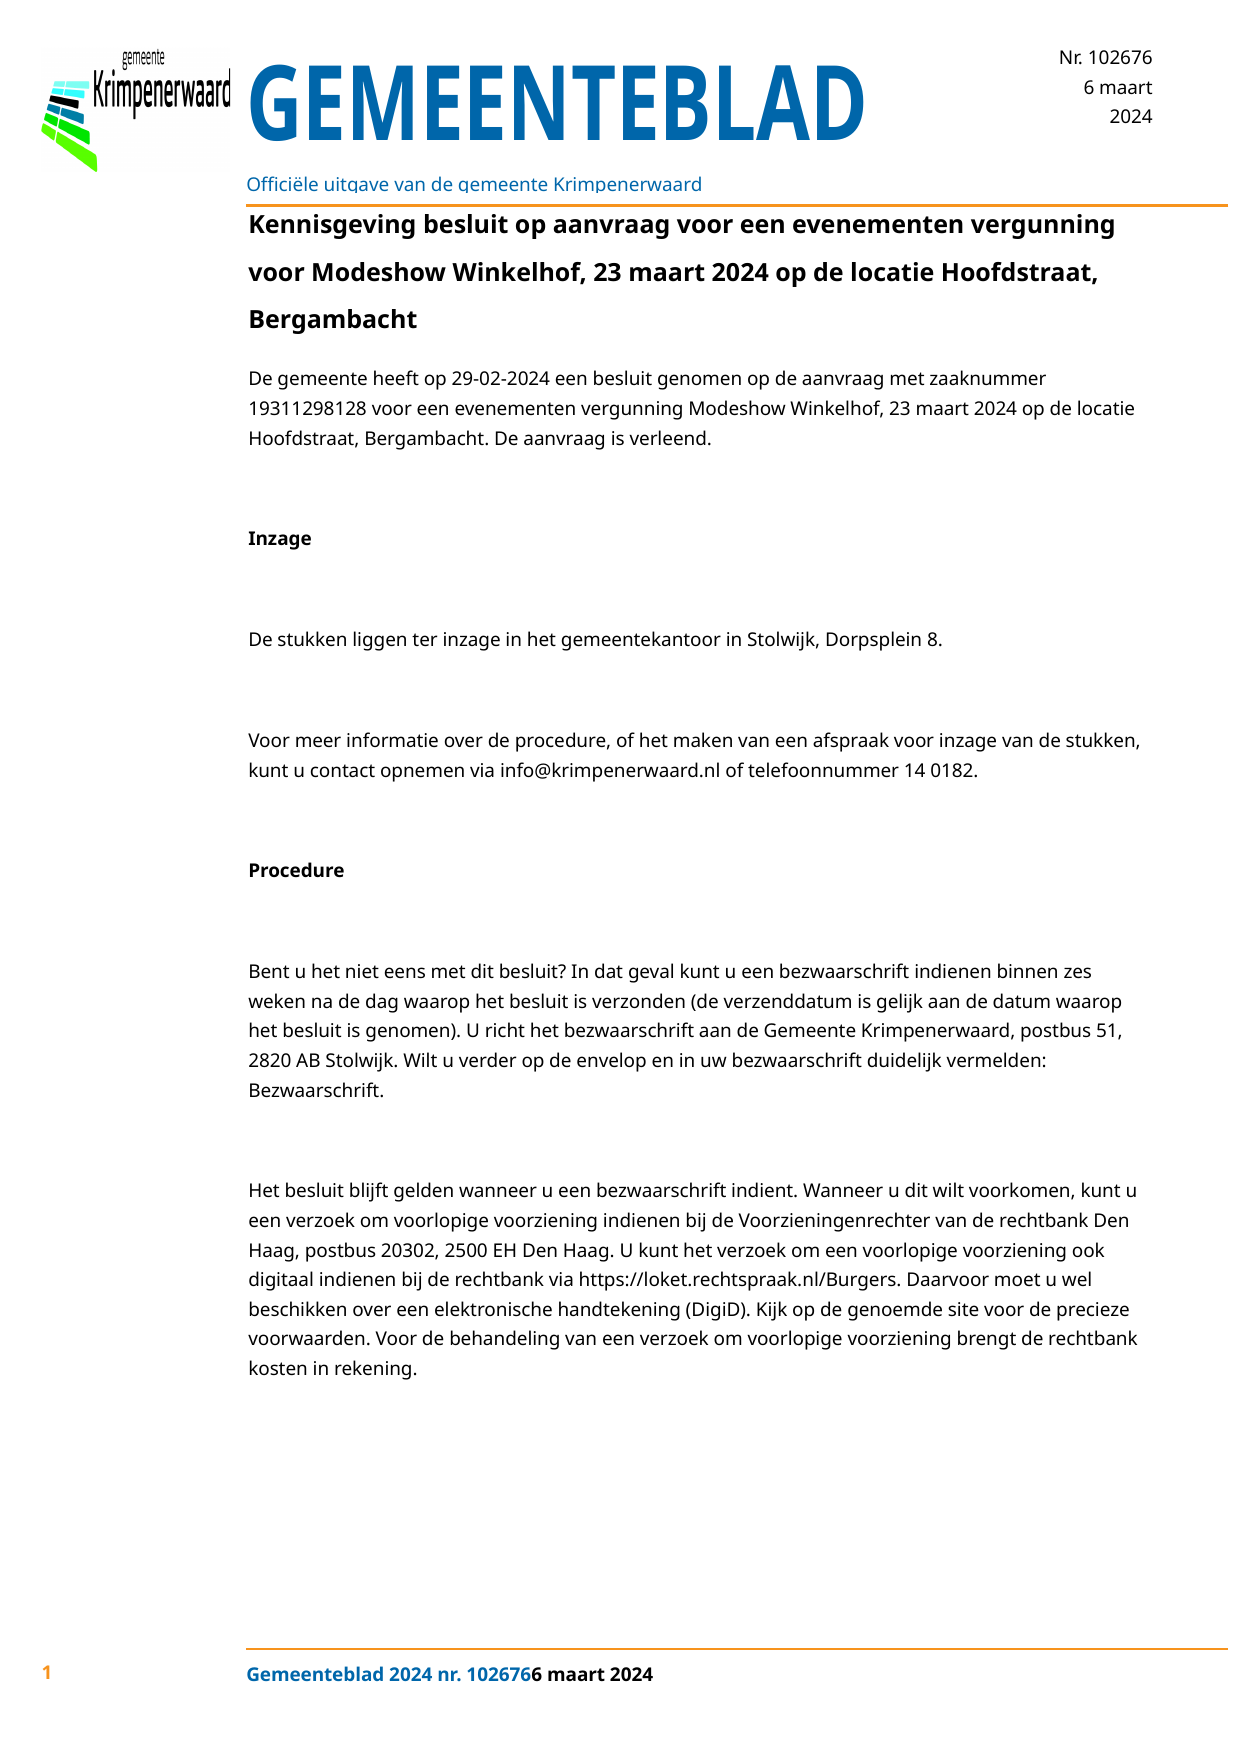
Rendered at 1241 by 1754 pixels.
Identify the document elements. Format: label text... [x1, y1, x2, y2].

text De stukken liggen ter inzage in het gemeentekantoor in Stolwijk, Dorpsplein 8. [248, 626, 1152, 652]
text Inzage [248, 526, 1152, 551]
text Voor meer informatie over de procedure, of het maken van een afspraak voor inzage van de stukken, kunt u contact opnemen via info@krimpenerwaard.nl of telefoonnummer 14 0182. [248, 727, 1152, 782]
text De gemeente heeft op 29-02-2024 een besluit genomen op de aanvraag met zaaknummer 19311298128 voor een evenementen vergunning Modeshow Winkelhof, 23 maart 2024 op de locatie Hoofdstraat, Bergambacht. De aanvraag is verleend. [248, 366, 1152, 450]
text Het besluit blijft gelden wanneer u een bezwaarschrift indient. Wanneer u dit wilt voorkomen, kunt u een verzoek om voorlopige voorziening indienen bij de Voorzieningenrechter van de rechtbank Den Haag, postbus 20302, 2500 EH Den Haag. U kunt het verzoek om een voorlopige voorziening ook digitaal indienen bij de rechtbank via https://loket.rechtspraak.nl/Burgers. Daarvoor moet u wel beschikken over een elektronische handtekening (DigiD). Kijk op de genoemde site voor de precieze voorwaarden. Voor de behandeling van een verzoek om voorlopige voorziening brengt de rechtbank kosten in rekening. [248, 1178, 1152, 1381]
picture [41, 47, 231, 172]
text Bent u het niet eens met dit besluit? In dat geval kunt u een bezwaarschrift indienen binnen zes weken na de dag waarop het besluit is verzonden (de verzenddatum is gelijk aan de datum waarop het besluit is genomen). U richt het bezwaarschrift aan de Gemeente Krimpenerwaard, postbus 51, 2820 AB Stolwijk. Wilt u verder op de envelop en in uw bezwaarschrift duidelijk vermelden: Bezwaarschrift. [248, 958, 1152, 1102]
text Kennisgeving besluit op aanvraag voor een evenementen vergunning voor Modeshow Winkelhof, 23 maart 2024 op de locatie Hoofdstraat, Bergambacht [248, 207, 1152, 336]
text Procedure [248, 858, 1152, 883]
